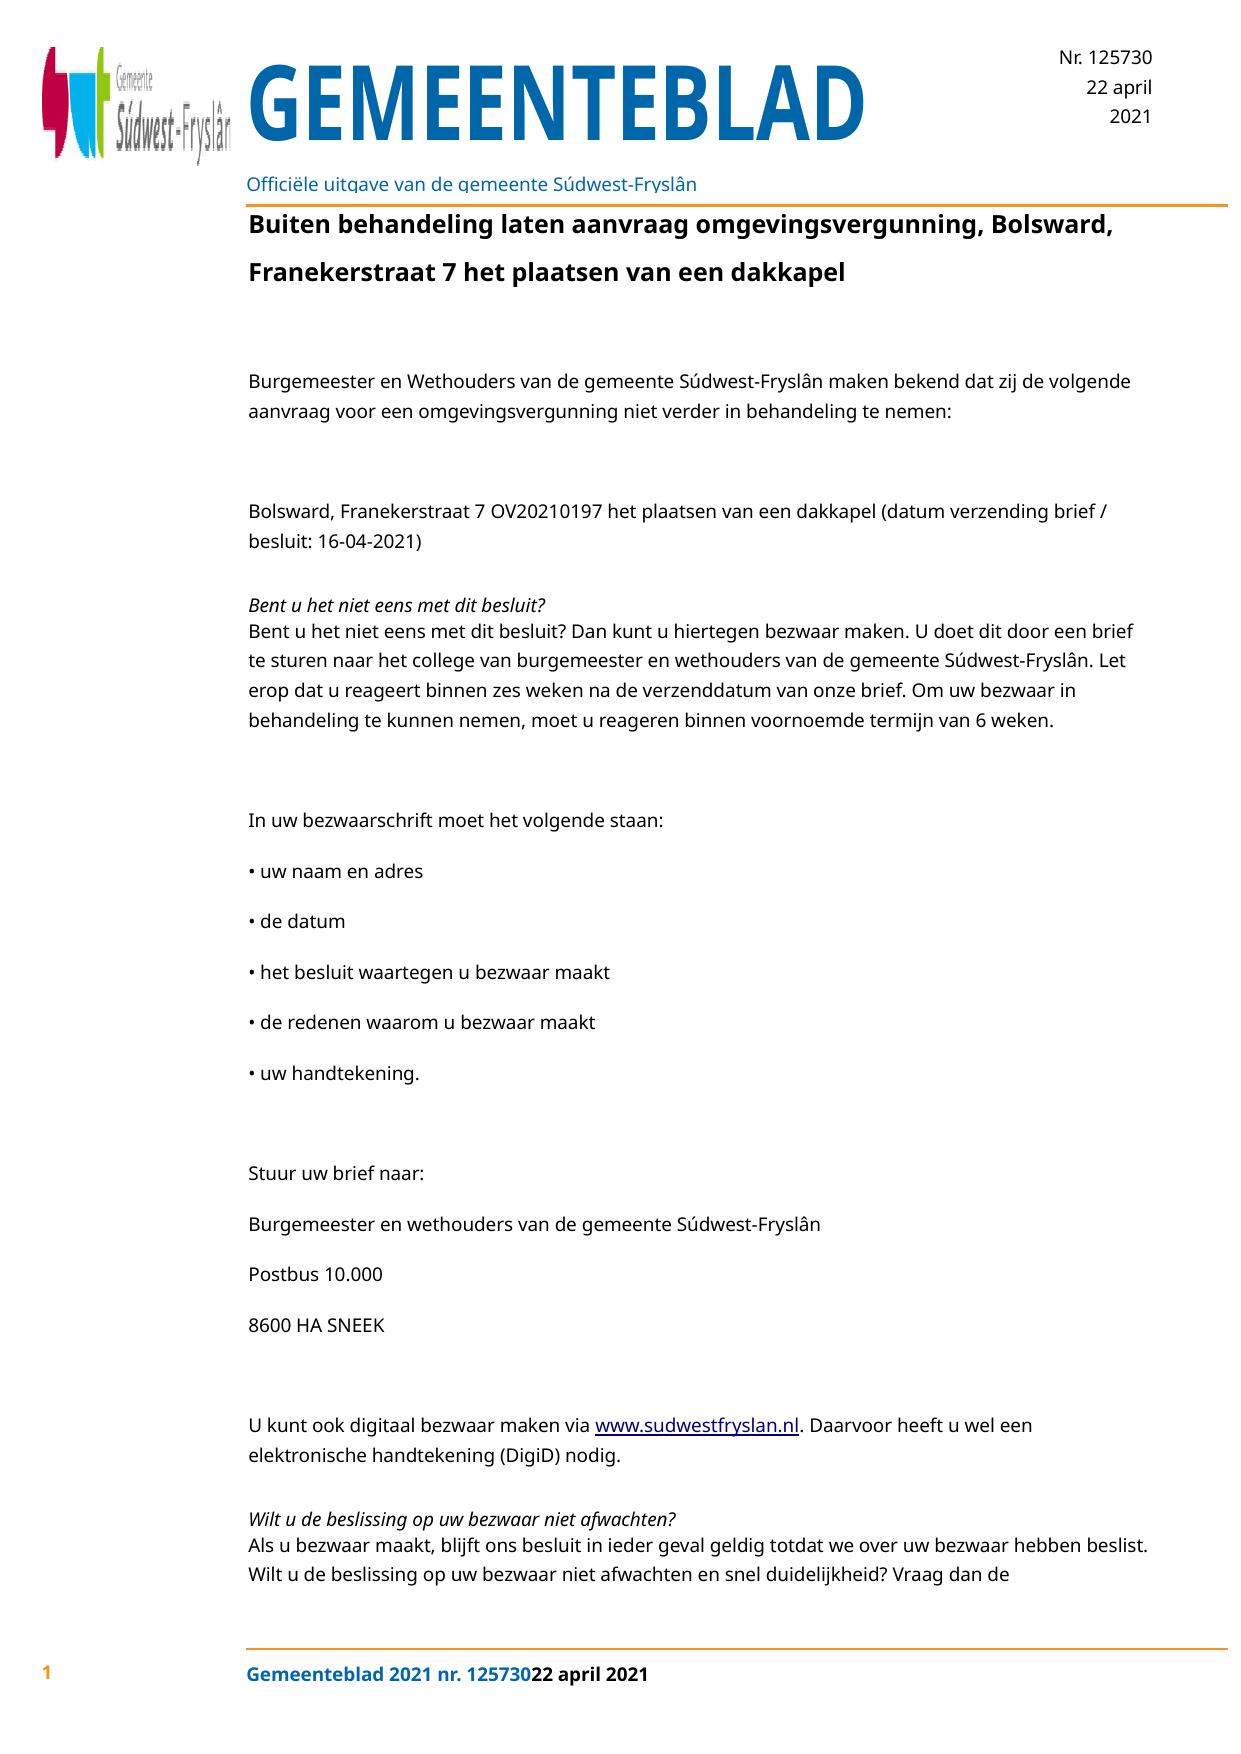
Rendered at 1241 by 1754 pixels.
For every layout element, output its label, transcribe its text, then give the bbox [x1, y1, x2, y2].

text • de redenen waarom u bezwaar maakt [248, 1009, 1152, 1035]
text Burgemeester en Wethouders van de gemeente Súdwest-Fryslân maken bekend dat zij de volgende aanvraag voor een omgevingsvergunning niet verder in behandeling te nemen: [248, 368, 1152, 424]
text Bolsward, Franekerstraat 7 OV20210197 het plaatsen van een dakkapel (datum verzending brief / besluit: 16-04-2021) [248, 499, 1152, 554]
text Bent u het niet eens met dit besluit? [248, 592, 1152, 618]
text In uw bezwaarschrift moet het volgende staan: [248, 808, 1152, 833]
picture [41, 47, 231, 172]
text Wilt u de beslissing op uw bezwaar niet afwachten? [248, 1506, 1152, 1532]
text • het besluit waartegen u bezwaar maakt [248, 959, 1152, 984]
text Als u bezwaar maakt, blijft ons besluit in ieder geval geldig totdat we over uw bezwaar hebben beslist. Wilt u de beslissing op uw bezwaar niet afwachten en snel duidelijkheid? Vraag dan de [248, 1532, 1152, 1587]
text • uw handtekening. [248, 1060, 1152, 1085]
text 8600 HA SNEEK [248, 1312, 1152, 1337]
text U kunt ook digitaal bezwaar maken via www.sudwestfryslan.nl. Daarvoor heeft u wel een elektronische handtekening (DigiD) nodig. [248, 1413, 1152, 1468]
text Buiten behandeling laten aanvraag omgevingsvergunning, Bolsward, Franekerstraat 7 het plaatsen van een dakkapel [248, 207, 1152, 288]
text Burgemeester en wethouders van de gemeente Súdwest-Fryslân [248, 1211, 1152, 1237]
text • de datum [248, 908, 1152, 934]
text • uw naam en adres [248, 858, 1152, 884]
text Bent u het niet eens met dit besluit? Dan kunt u hiertegen bezwaar maken. U doet dit door een brief te sturen naar het college van burgemeester en wethouders van de gemeente Súdwest-Fryslân. Let erop dat u reageert binnen zes weken na de verzenddatum van onze brief. Om uw bezwaar in behandeling te kunnen nemen, moet u reageren binnen voornoemde termijn van 6 weken. [248, 618, 1152, 732]
text Postbus 10.000 [248, 1261, 1152, 1287]
text Stuur uw brief naar: [248, 1161, 1152, 1186]
